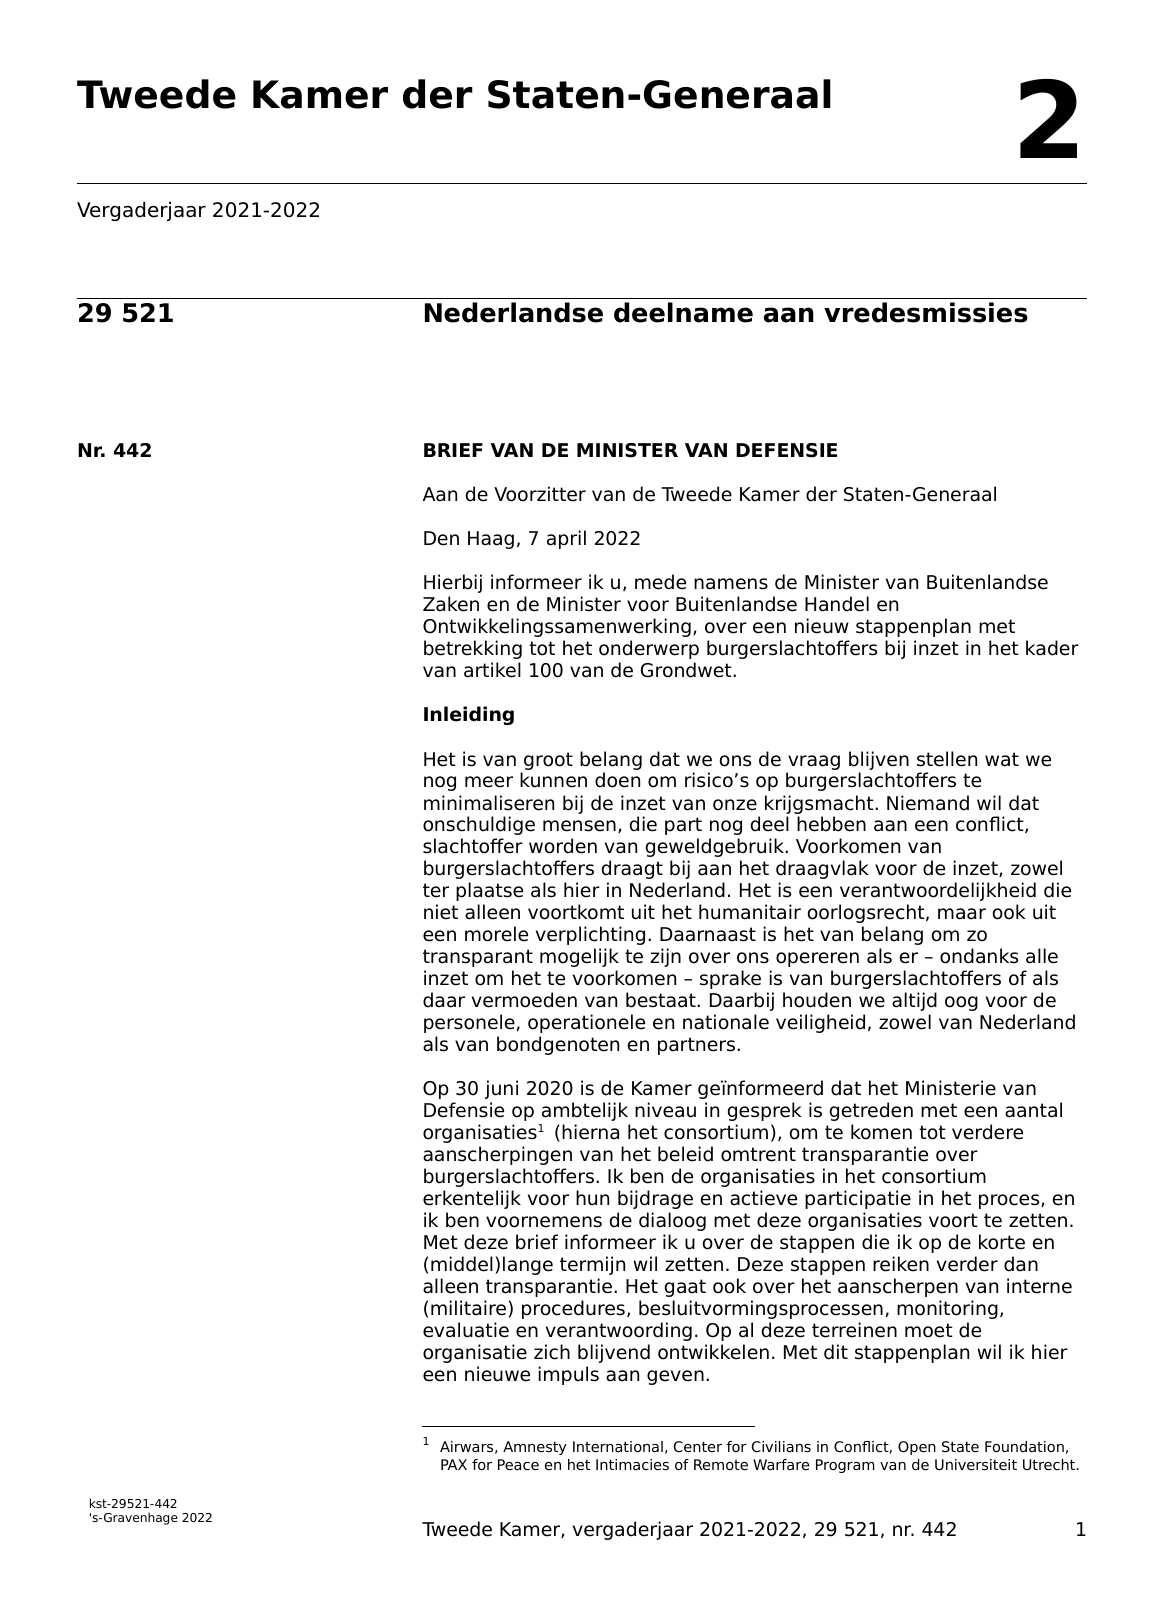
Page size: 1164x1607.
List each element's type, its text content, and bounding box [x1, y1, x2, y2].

text Aan de Voorzitter van de Tweede Kamer der Staten-Generaal [422, 484, 1087, 506]
text 's-Gravenhage 2022 [88, 1511, 323, 1525]
text Op 30 juni 2020 is de Kamer geïnformeerd dat het Ministerie van Defensie op ambtelijk niveau in gesprek is getreden met een aantal organisaties (hierna het consortium), om te komen tot verdere aanscherpingen van het beleid omtrent transparantie over burgerslachtoffers. Ik ben de organisaties in het consortium erkentelijk voor hun bijdrage en actieve participatie in het proces, en ik ben voornemens de dialoog met deze organisaties voort te zetten. Met deze brief informeer ik u over de stappen die ik op de korte en (middel)lange termijn wil zetten. Deze stappen reiken verder dan alleen transparantie. Het gaat ook over het aanscherpen van interne (militaire) procedures, besluitvormingsprocessen, monitoring, evaluatie en verantwoording. Op al deze terreinen moet de organisatie zich blijvend ontwikkelen. Met dit stappenplan wil ik hier een nieuwe impuls aan geven. [422, 1078, 1087, 1386]
text Het is van groot belang dat we ons de vraag blijven stellen wat we nog meer kunnen doen om risico’s op burgerslachtoffers te minimaliseren bij de inzet van onze krijgsmacht. Niemand wil dat onschuldige mensen, die part nog deel hebben aan een conflict, slachtoffer worden van geweldgebruik. Voorkomen van burgerslachtoffers draagt bij aan het draagvlak voor de inzet, zowel ter plaatse als hier in Nederland. Het is een verantwoordelijkheid die niet alleen voortkomt uit het humanitair oorlogsrecht, maar ook uit een morele verplichting. Daarnaast is het van belang om zo transparant mogelijk te zijn over ons opereren als er – ondanks alle inzet om het te voorkomen – sprake is van burgerslachtoffers of als daar vermoeden van bestaat. Daarbij houden we altijd oog voor de personele, operationele en nationale veiligheid, zowel van Nederland als van bondgenoten en partners. [422, 748, 1087, 1056]
subtitle Inleiding [422, 704, 1087, 726]
text Den Haag, 7 april 2022 [422, 528, 1087, 550]
table_cell Vergaderjaar 2021-2022 [77, 184, 1087, 298]
table_header 2 [886, 59, 1087, 183]
subtitle 29 521 Nederlandse deelname aan vredesmissies [77, 299, 1087, 329]
subtitle Nr. 442 BRIEF VAN DE MINISTER VAN DEFENSIE [77, 440, 1087, 462]
text Airwars, Amnesty International, Center for Civilians in Conflict, Open State Foundation, PAX for Peace en het Intimacies of Remote Warfare Program van de Universiteit Utrecht. [422, 1435, 1087, 1474]
text kst-29521-442 [88, 1497, 323, 1511]
table_header Tweede Kamer der Staten-Generaal [77, 59, 886, 183]
text Hierbij informeer ik u, mede namens de Minister van Buitenlandse Zaken en de Minister voor Buitenlandse Handel en Ontwikkelingssamenwerking, over een nieuw stappenplan met betrekking tot het onderwerp burgerslachtoffers bij inzet in het kader van artikel 100 van de Grondwet. [422, 572, 1087, 682]
